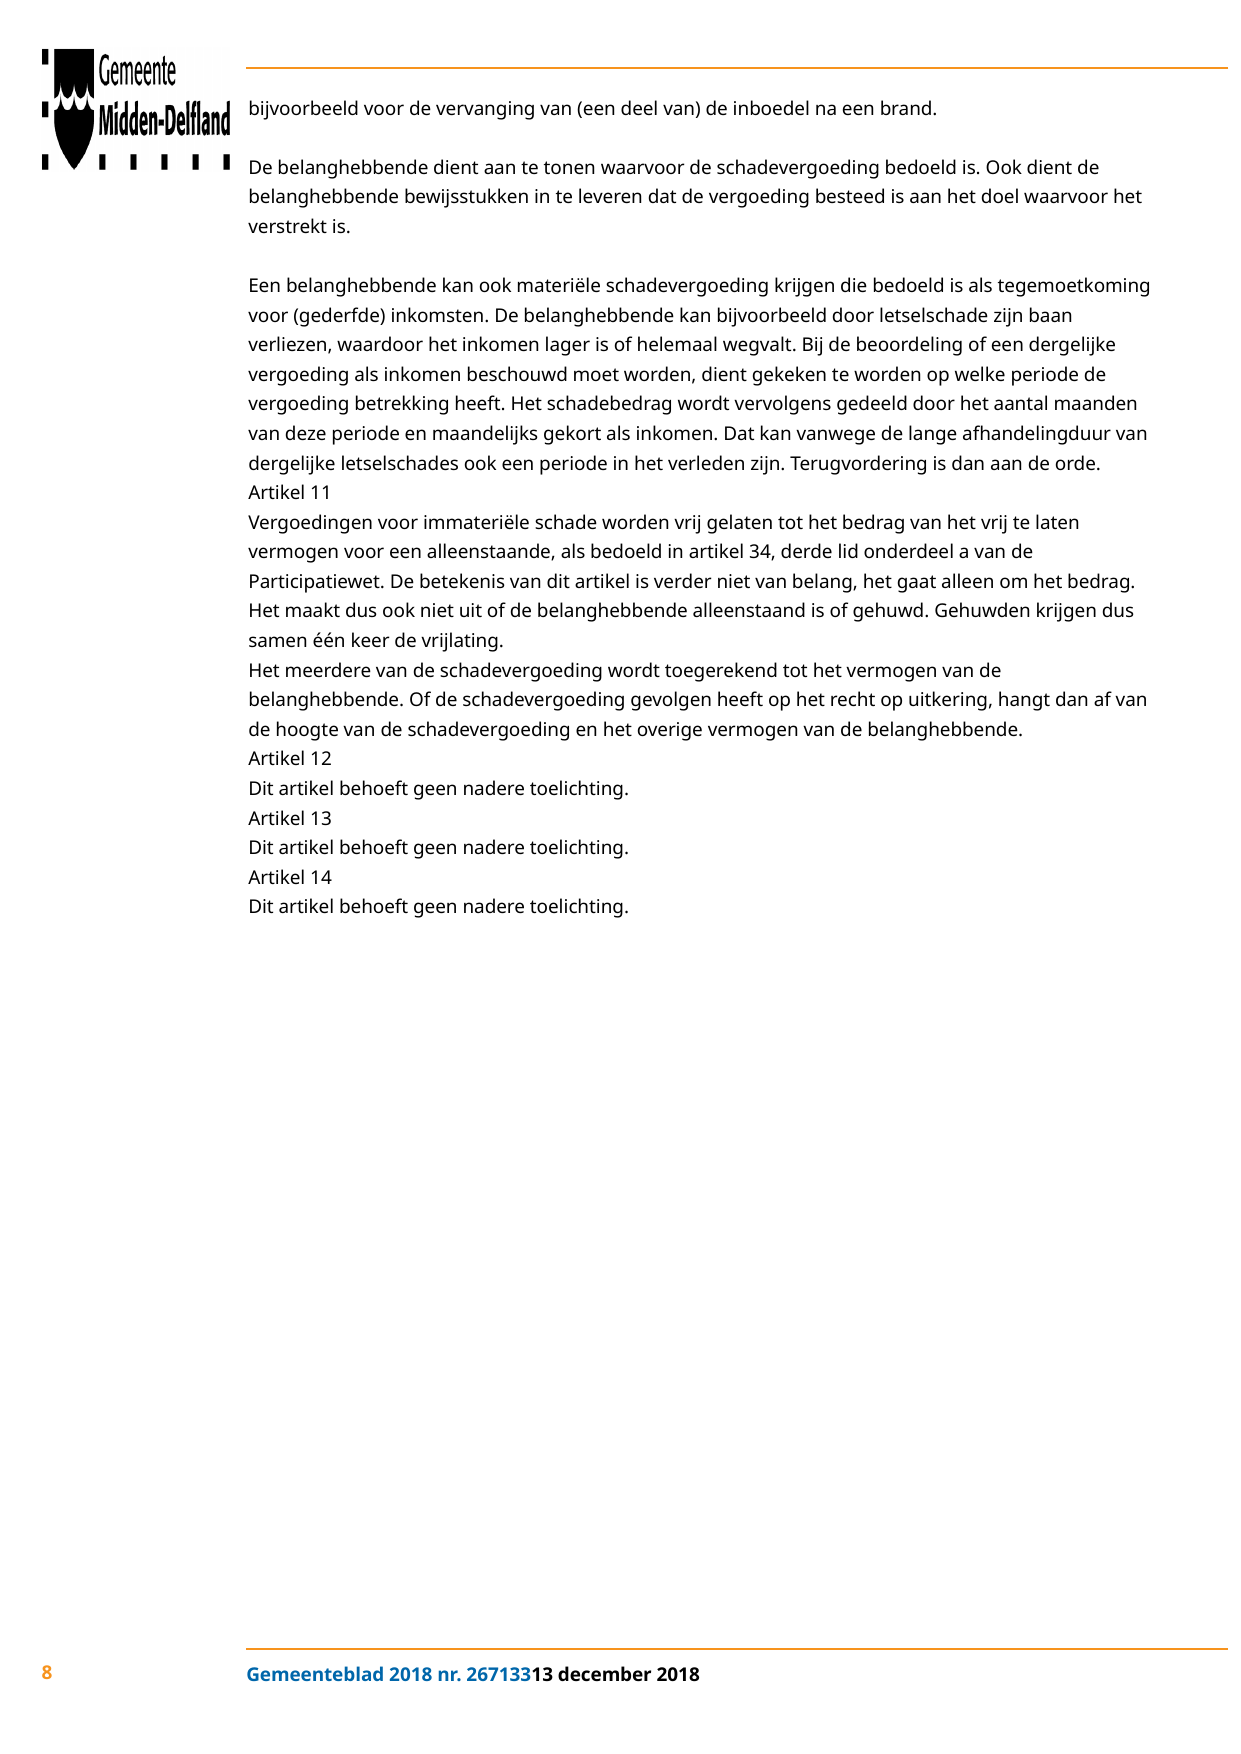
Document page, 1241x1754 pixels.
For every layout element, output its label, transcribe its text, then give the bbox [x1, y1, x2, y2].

text Artikel 11 [248, 479, 1152, 505]
text Dit artikel behoeft geen nadere toelichting. [248, 893, 1152, 919]
text Artikel 13 [248, 805, 1152, 831]
text De belanghebbende dient aan te tonen waarvoor de schadevergoeding bedoeld is. Ook dient de belanghebbende bewijsstukken in te leveren dat de vergoeding besteed is aan het doel waarvoor het verstrekt is. [248, 154, 1152, 239]
picture [41, 47, 231, 172]
text Dit artikel behoeft geen nadere toelichting. [248, 775, 1152, 801]
text bijvoorbeeld voor de vervanging van (een deel van) de inboedel na een brand. [248, 95, 1152, 121]
text Artikel 12 [248, 746, 1152, 771]
text Het meerdere van de schadevergoeding wordt toegerekend tot het vermogen van de belanghebbende. Of de schadevergoeding gevolgen heeft op het recht op uitkering, hangt dan af van de hoogte van de schadevergoeding en het overige vermogen van de belanghebbende. [248, 657, 1152, 742]
text Dit artikel behoeft geen nadere toelichting. [248, 834, 1152, 860]
text Artikel 14 [248, 864, 1152, 890]
text Vergoedingen voor immateriële schade worden vrij gelaten tot het bedrag van het vrij te laten vermogen voor een alleenstaande, als bedoeld in artikel 34, derde lid onderdeel a van de Participatiewet. De betekenis van dit artikel is verder niet van belang, het gaat alleen om het bedrag. Het maakt dus ook niet uit of de belanghebbende alleenstaand is of gehuwd. Gehuwden krijgen dus samen één keer de vrijlating. [248, 509, 1152, 653]
text Een belanghebbende kan ook materiële schadevergoeding krijgen die bedoeld is als tegemoetkoming voor (gederfde) inkomsten. De belanghebbende kan bijvoorbeeld door letselschade zijn baan verliezen, waardoor het inkomen lager is of helemaal wegvalt. Bij de beoordeling of een dergelijke vergoeding als inkomen beschouwd moet worden, dient gekeken te worden op welke periode de vergoeding betrekking heeft. Het schadebedrag wordt vervolgens gedeeld door het aantal maanden van deze periode en maandelijks gekort als inkomen. Dat kan vanwege de lange afhandelingduur van dergelijke letselschades ook een periode in het verleden zijn. Terugvordering is dan aan de orde. [248, 272, 1152, 476]
